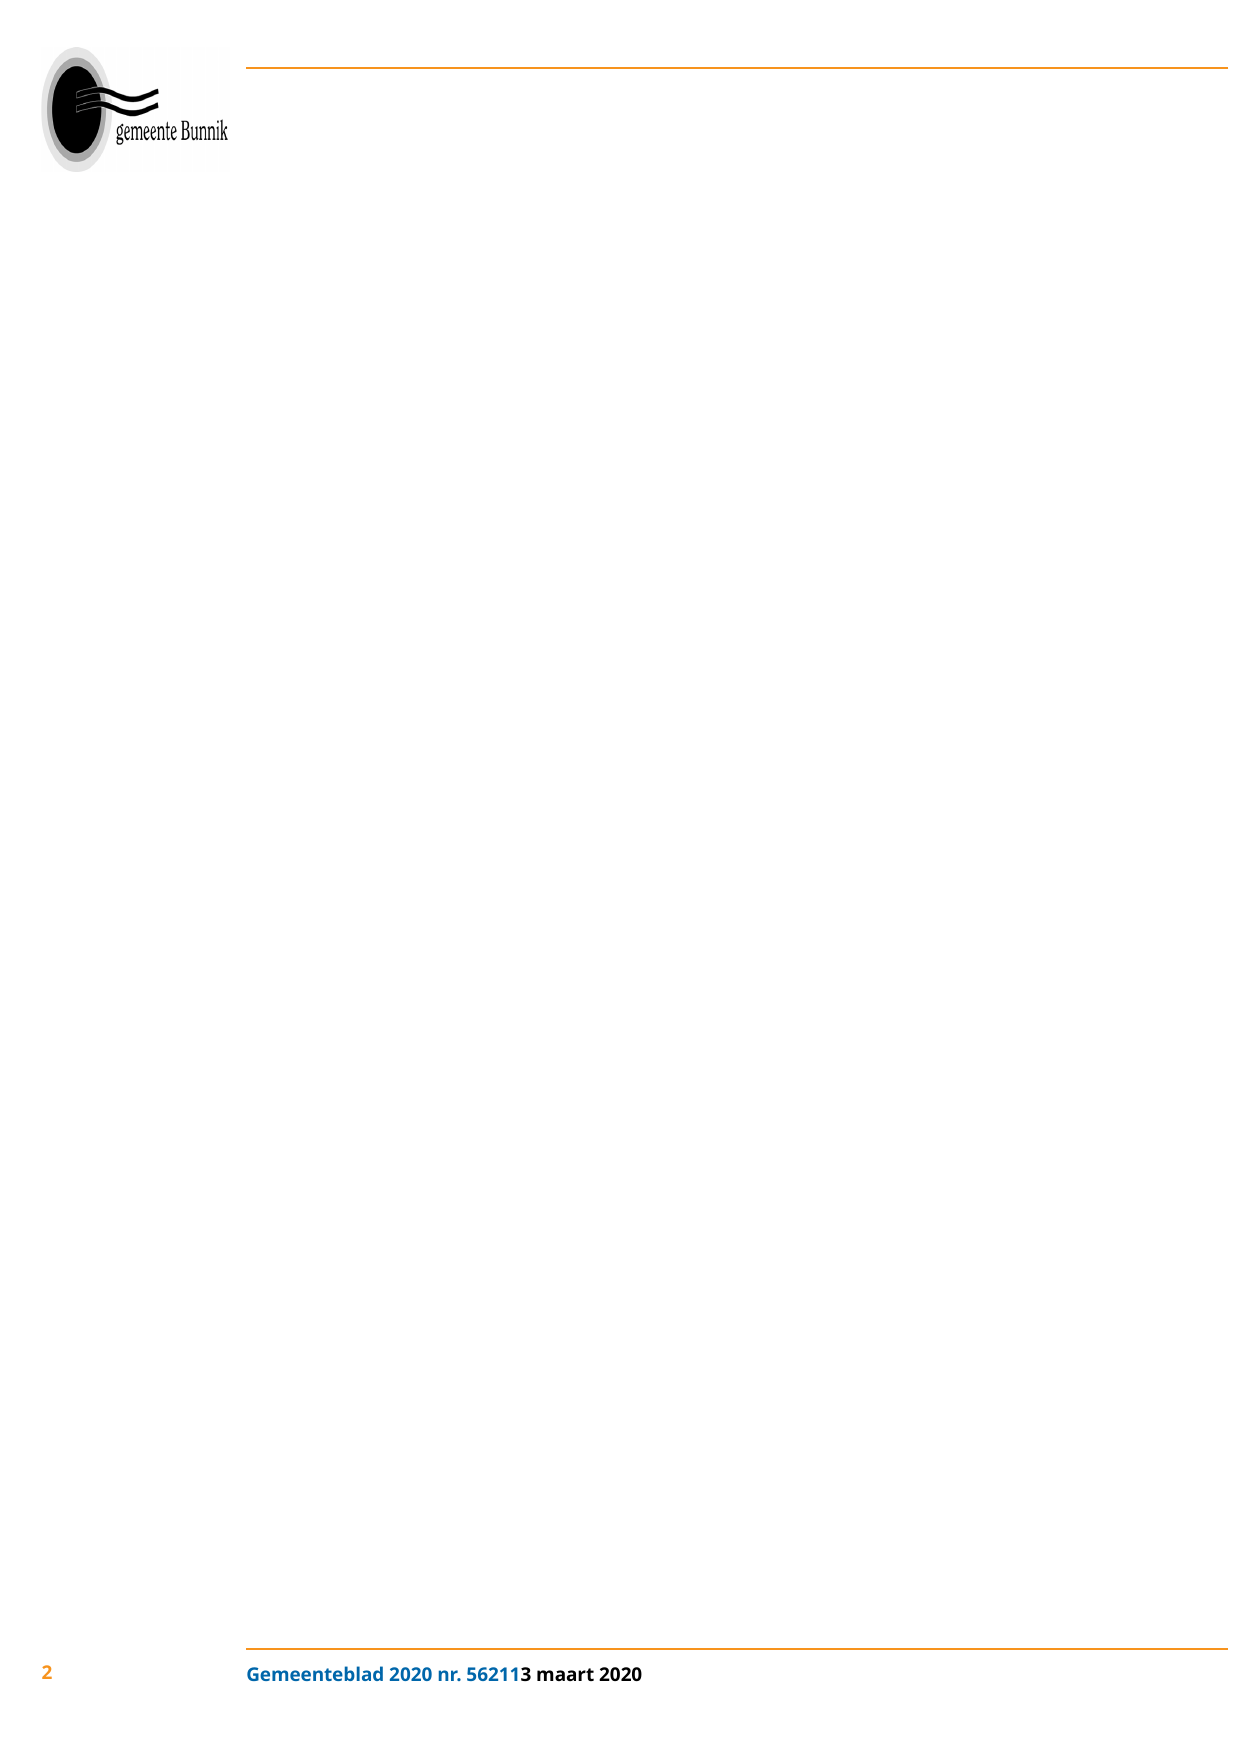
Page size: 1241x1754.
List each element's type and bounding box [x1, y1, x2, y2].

picture [41, 47, 231, 172]
